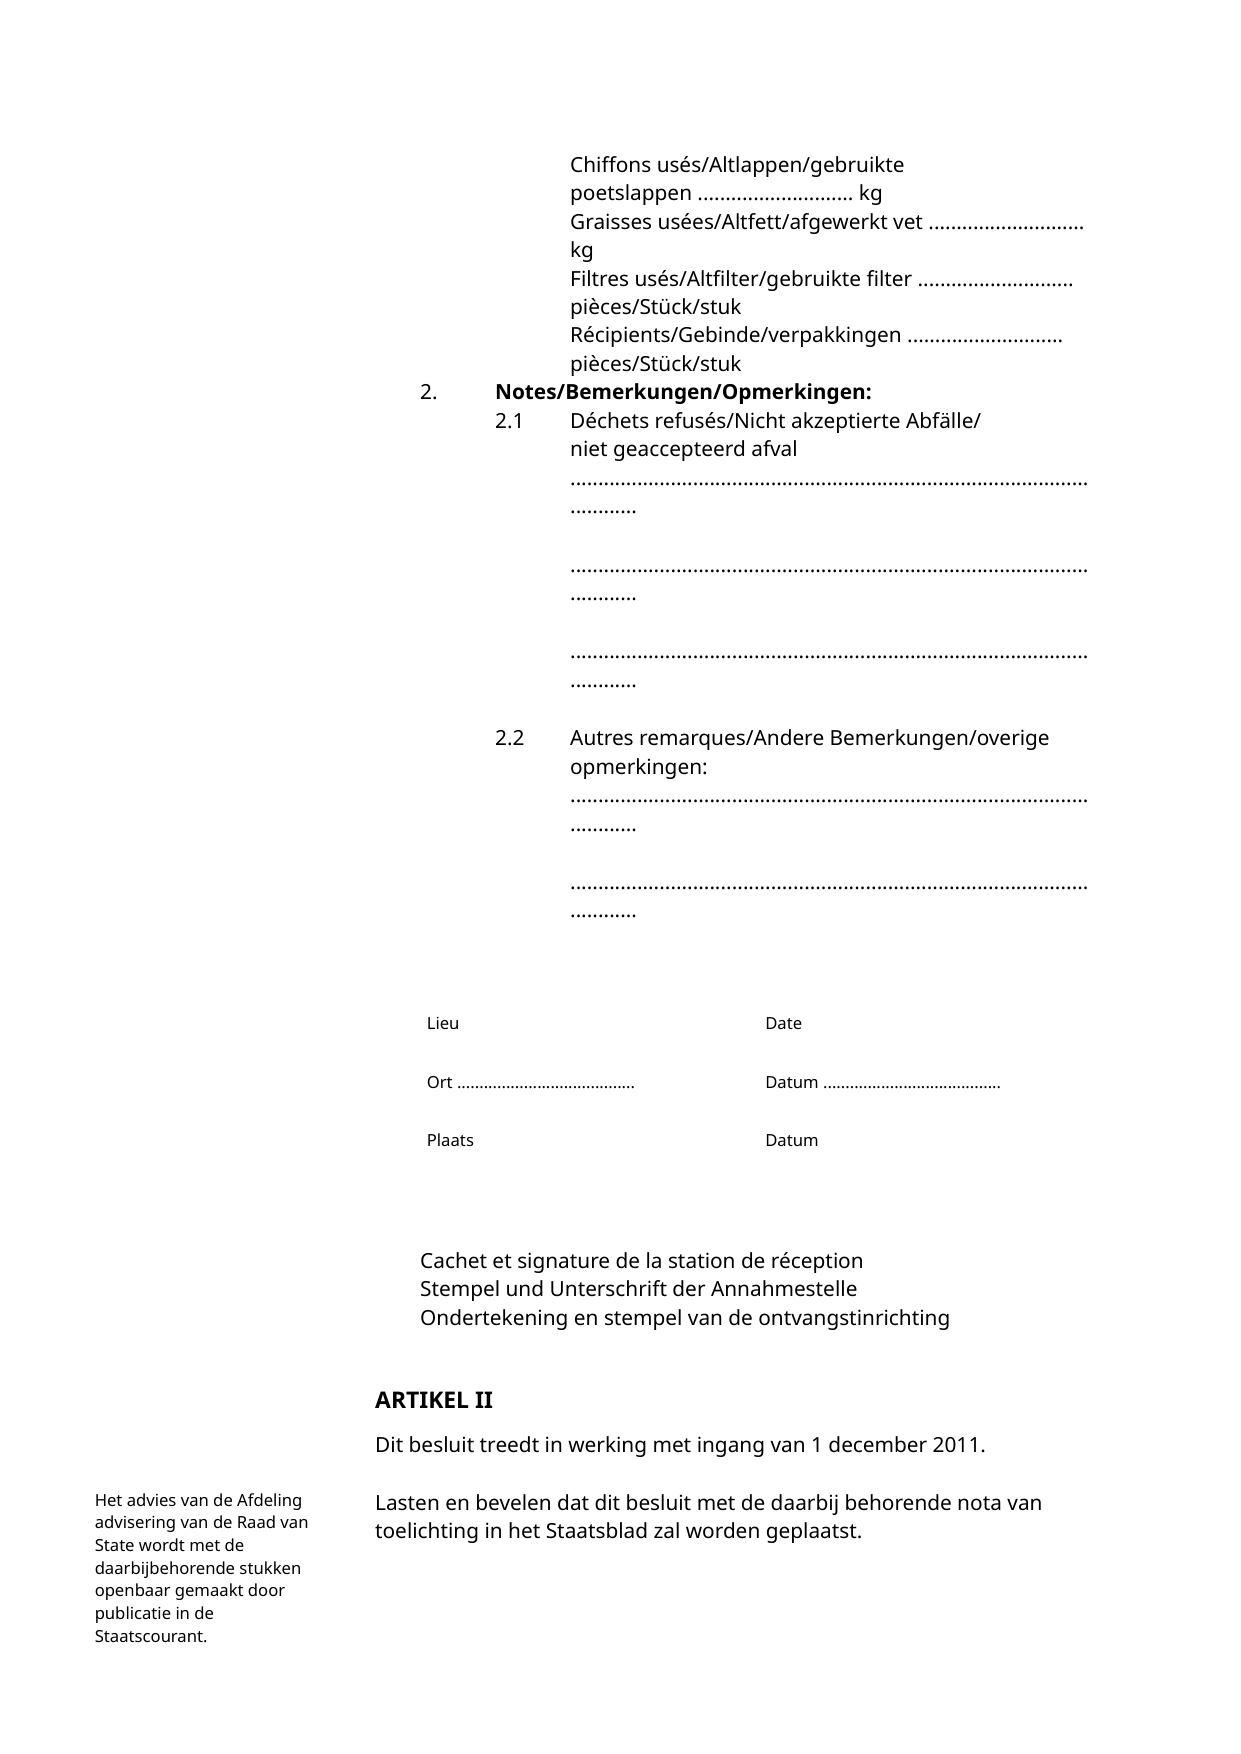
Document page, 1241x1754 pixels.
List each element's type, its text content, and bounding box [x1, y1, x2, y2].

list ......................................................................................................... [495, 637, 1090, 693]
list Autres remarques/Andere Bemerkungen/overige opmerkingen: [495, 723, 1090, 780]
text Het advies van de Afdeling advisering van de Raad van State wordt met de daarbijbehorende stukken openbaar gemaakt door publicatie in de Staatscourant. [94, 1488, 328, 1647]
table_cell Datum [765, 1129, 1090, 1187]
table_cell [420, 1070, 427, 1129]
subtitle ARTIKEL II [375, 1383, 1090, 1415]
list ......................................................................................................... [495, 463, 1090, 520]
list Filtres usés/Altfilter/gebruikte filter ............................ pièces/Stück/stuk [495, 264, 1090, 321]
text Lasten en bevelen dat dit besluit met de daarbij behorende nota van toelichting in het Staatsblad zal worden geplaatst. [375, 1488, 1090, 1545]
list ......................................................................................................... [495, 867, 1090, 924]
list Déchets refusés/Nicht akzeptierte Abfälle/ [495, 406, 1090, 434]
table_header Date [765, 1012, 1090, 1070]
list ......................................................................................................... [495, 780, 1090, 837]
table_cell [420, 1129, 427, 1187]
table_cell Plaats [427, 1129, 765, 1187]
text Cachet et signature de la station de réception [420, 1246, 1090, 1274]
list ......................................................................................................... [495, 550, 1090, 607]
list Récipients/Gebinde/verpakkingen ............................ pièces/Stück/stuk [495, 321, 1090, 377]
list Chiffons usés/Altlappen/gebruikte poetslappen ............................ kg [495, 150, 1090, 207]
table_cell Datum ........................................ [765, 1070, 1090, 1129]
text Dit besluit treedt in werking met ingang van 1 december 2011. [375, 1430, 1090, 1458]
list Graisses usées/Altfett/afgewerkt vet ............................ kg [495, 207, 1090, 264]
list Notes/Bemerkungen/Opmerkingen: [420, 377, 1090, 406]
text Stempel und Unterschrift der Annahmestelle [420, 1274, 1090, 1303]
table_header [420, 1012, 427, 1070]
table_cell Ort ........................................ [427, 1070, 765, 1129]
table_header Lieu [427, 1012, 765, 1070]
text Ondertekening en stempel van de ontvangstinrichting [420, 1303, 1090, 1331]
list niet geaccepteerd afval [495, 434, 1090, 463]
